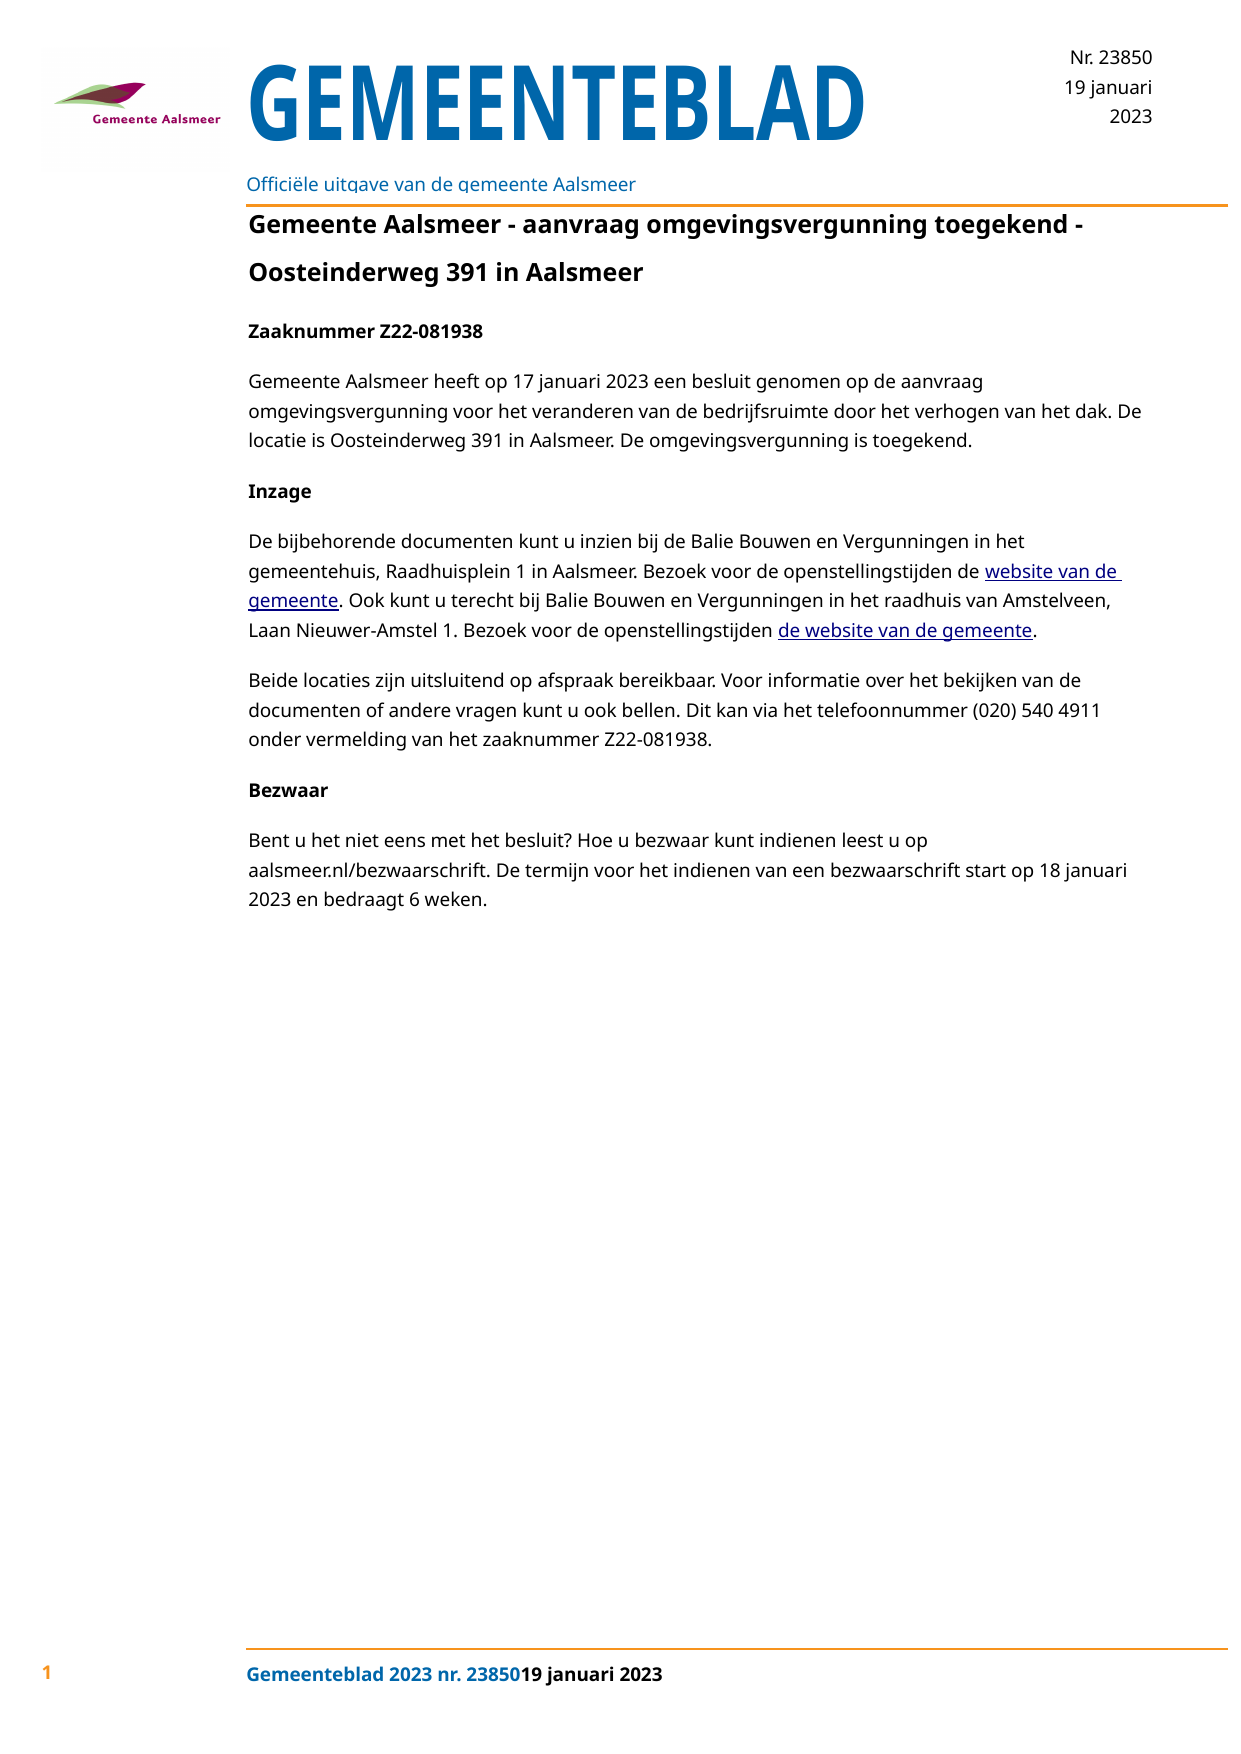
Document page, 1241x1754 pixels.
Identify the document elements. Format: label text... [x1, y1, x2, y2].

picture [41, 47, 231, 172]
text Bent u het niet eens met het besluit? Hoe u bezwaar kunt indienen leest u op aalsmeer.nl/bezwaarschrift. De termijn voor het indienen van een bezwaarschrift start op 18 januari 2023 en bedraagt 6 weken. [248, 827, 1152, 912]
text Gemeente Aalsmeer heeft op 17 januari 2023 een besluit genomen op de aanvraag omgevingsvergunning voor het veranderen van de bedrijfsruimte door het verhogen van het dak. De locatie is Oosteinderweg 391 in Aalsmeer. De omgevingsvergunning is toegekend. [248, 368, 1152, 453]
text Zaaknummer Z22-081938 [248, 318, 1152, 344]
text Bezwaar [248, 777, 1152, 803]
text De bijbehorende documenten kunt u inzien bij de Balie Bouwen en Vergunningen in het gemeentehuis, Raadhuisplein 1 in Aalsmeer. Bezoek voor de openstellingstijden de website van de gemeente. Ook kunt u terecht bij Balie Bouwen en Vergunningen in het raadhuis van Amstelveen, Laan Nieuwer-Amstel 1. Bezoek voor de openstellingstijden de website van de gemeente. [248, 528, 1152, 643]
text Gemeente Aalsmeer - aanvraag omgevingsvergunning toegekend - Oosteinderweg 391 in Aalsmeer [248, 207, 1152, 288]
text Inzage [248, 478, 1152, 504]
text Beide locaties zijn uitsluitend op afspraak bereikbaar. Voor informatie over het bekijken van de documenten of andere vragen kunt u ook bellen. Dit kan via het telefoonnummer (020) 540 4911 onder vermelding van het zaaknummer Z22-081938. [248, 667, 1152, 752]
